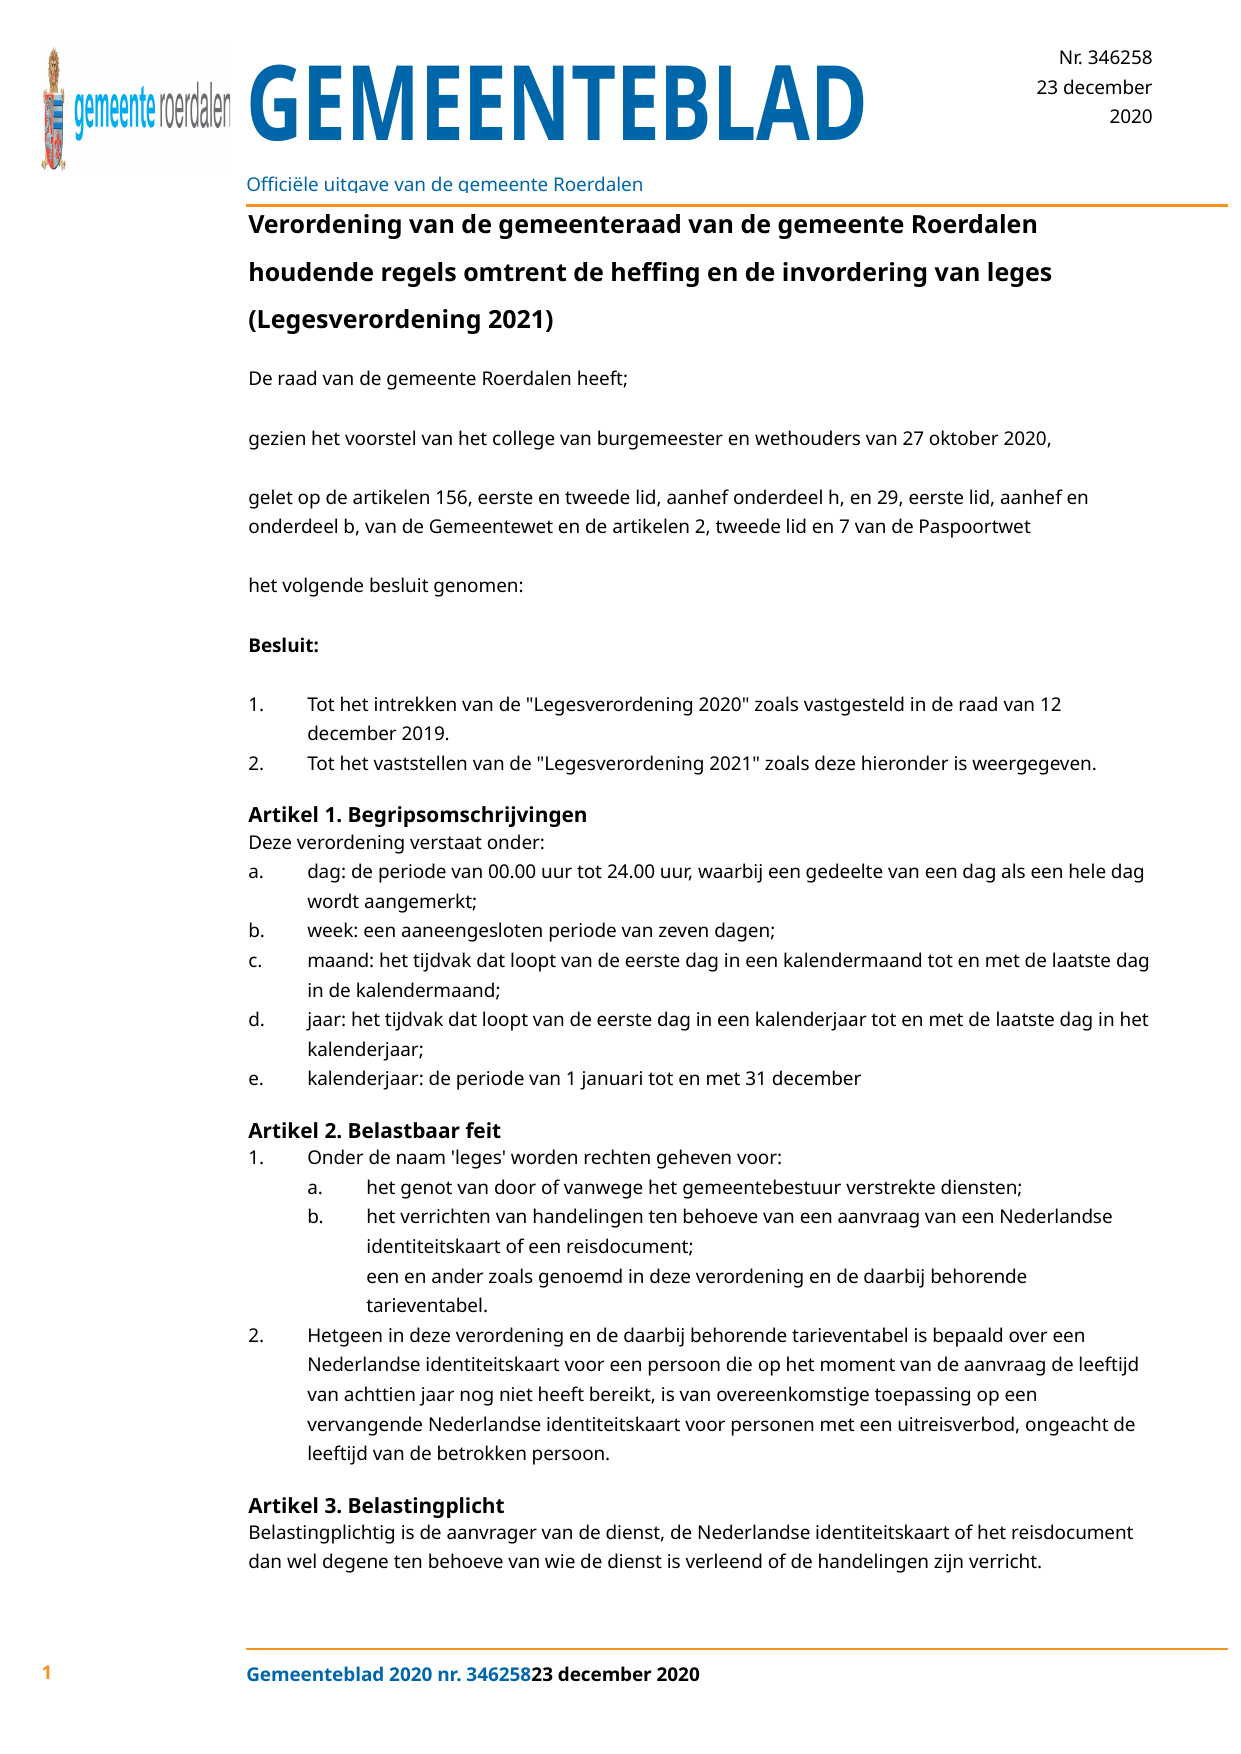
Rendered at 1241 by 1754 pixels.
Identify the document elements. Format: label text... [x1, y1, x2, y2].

picture [41, 47, 231, 172]
text De raad van de gemeente Roerdalen heeft; [248, 366, 1152, 391]
text Besluit: [248, 632, 1152, 657]
list het verrichten van handelingen ten behoeve van een aanvraag van een Nederlandse identiteitskaart of een reisdocument; [307, 1204, 1152, 1259]
list Hetgeen in deze verordening en de daarbij behorende tarieventabel is bepaald over een Nederlandse identiteitskaart voor een persoon die op het moment van de aanvraag de leeftijd van achttien jaar nog niet heeft bereikt, is van overeenkomstige toepassing op een vervangende Nederlandse identiteitskaart voor personen met een uitreisverbod, ongeacht de leeftijd van de betrokken persoon. [248, 1322, 1152, 1466]
list maand: het tijdvak dat loopt van de eerste dag in een kalendermaand tot en met de laatste dag in de kalendermaand; [248, 947, 1152, 1003]
list Tot het intrekken van de "Legesverordening 2020" zoals vastgesteld in de raad van 12 december 2019. [248, 691, 1152, 746]
list week: een aaneengesloten periode van zeven dagen; [248, 918, 1152, 943]
text Artikel 3. Belastingplicht [248, 1491, 1152, 1519]
text Belastingplichtig is de aanvrager van de dienst, de Nederlandse identiteitskaart of het reisdocument dan wel degene ten behoeve van wie de dienst is verleend of de handelingen zijn verricht. [248, 1519, 1152, 1574]
list jaar: het tijdvak dat loopt van de eerste dag in een kalenderjaar tot en met de laatste dag in het kalenderjaar; [248, 1006, 1152, 1062]
list kalenderjaar: de periode van 1 januari tot en met 31 december [248, 1066, 1152, 1091]
text gezien het voorstel van het college van burgemeester en wethouders van 27 oktober 2020, [248, 425, 1152, 450]
text het volgende besluit genomen: [248, 573, 1152, 598]
text Artikel 2. Belastbaar feit [248, 1116, 1152, 1144]
list een en ander zoals genoemd in deze verordening en de daarbij behorende tarieventabel. [307, 1263, 1152, 1318]
text Artikel 1. Begripsomschrijvingen [248, 801, 1152, 829]
list Onder de naam 'leges' worden rechten geheven voor: [248, 1144, 1152, 1170]
text gelet op de artikelen 156, eerste en tweede lid, aanhef onderdeel h, en 29, eerste lid, aanhef en onderdeel b, van de Gemeentewet en de artikelen 2, tweede lid en 7 van de Paspoortwet [248, 484, 1152, 539]
list het genot van door of vanwege het gemeentebestuur verstrekte diensten; [307, 1174, 1152, 1200]
text Verordening van de gemeenteraad van de gemeente Roerdalen houdende regels omtrent de heffing en de invordering van leges (Legesverordening 2021) [248, 207, 1152, 336]
list Tot het vaststellen van de "Legesverordening 2021" zoals deze hieronder is weergegeven. [248, 750, 1152, 776]
list dag: de periode van 00.00 uur tot 24.00 uur, waarbij een gedeelte van een dag als een hele dag wordt aangemerkt; [248, 858, 1152, 914]
text Deze verordening verstaat onder: [248, 829, 1152, 855]
